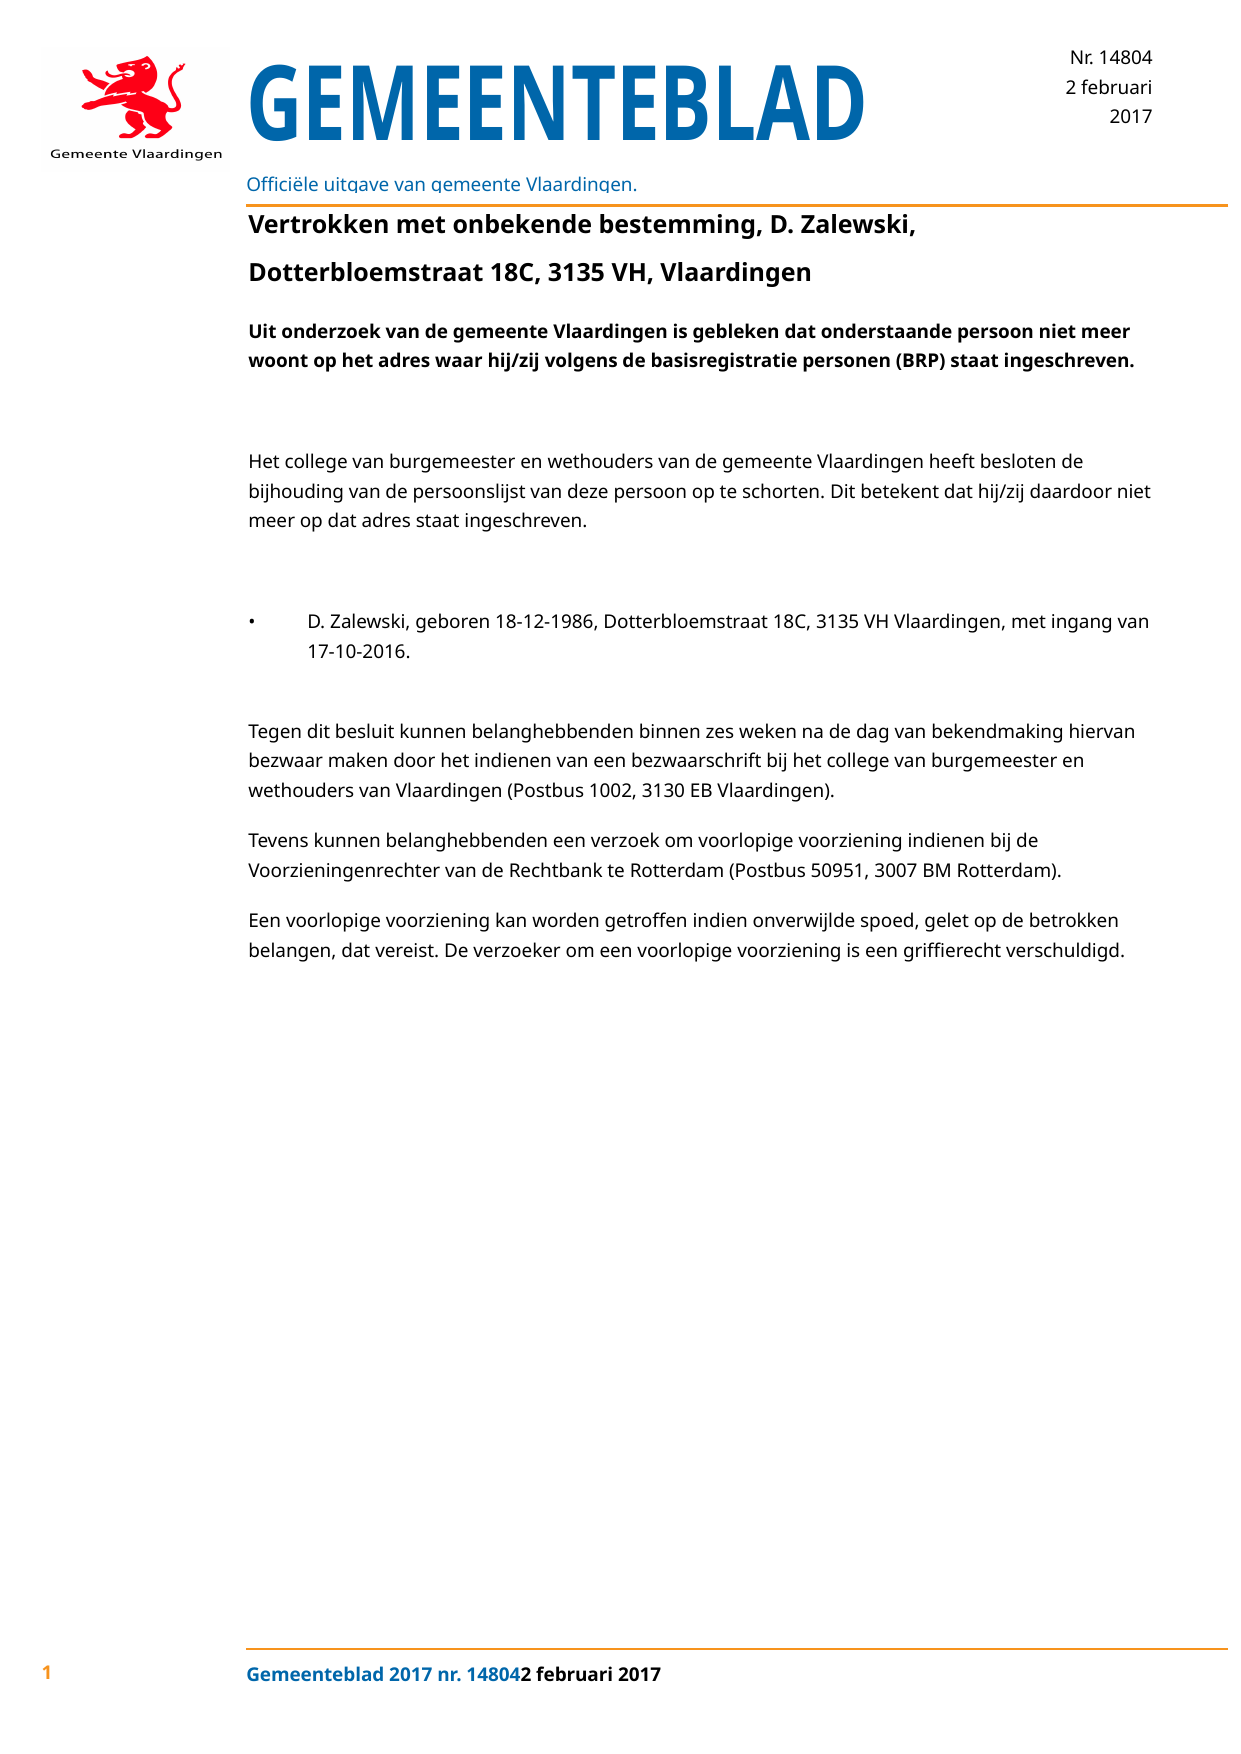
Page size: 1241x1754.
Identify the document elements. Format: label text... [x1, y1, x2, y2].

text Tevens kunnen belanghebbenden een verzoek om voorlopige voorziening indienen bij de Voorzieningenrechter van de Rechtbank te Rotterdam (Postbus 50951, 3007 BM Rotterdam). [248, 827, 1152, 883]
text Vertrokken met onbekende bestemming, D. Zalewski, Dotterbloemstraat 18C, 3135 VH, Vlaardingen [248, 207, 1152, 288]
text Tegen dit besluit kunnen belanghebbenden binnen zes weken na de dag van bekendmaking hiervan bezwaar maken door het indienen van een bezwaarschrift bij het college van burgemeester en wethouders van Vlaardingen (Postbus 1002, 3130 EB Vlaardingen). [248, 718, 1152, 803]
list D. Zalewski, geboren 18-12-1986, Dotterbloemstraat 18C, 3135 VH Vlaardingen, met ingang van 17-10-2016. [248, 608, 1152, 664]
text Het college van burgemeester en wethouders van de gemeente Vlaardingen heeft besloten de bijhouding van de persoonslijst van deze persoon op te schorten. Dit betekent dat hij/zij daardoor niet meer op dat adres staat ingeschreven. [248, 448, 1152, 533]
text Uit onderzoek van de gemeente Vlaardingen is gebleken dat onderstaande persoon niet meer woont op het adres waar hij/zij volgens de basisregistratie personen (BRP) staat ingeschreven. [248, 318, 1152, 373]
text Een voorlopige voorziening kan worden getroffen indien onverwijlde spoed, gelet op de betrokken belangen, dat vereist. De verzoeker om een voorlopige voorziening is een griffierecht verschuldigd. [248, 907, 1152, 963]
picture [41, 47, 231, 172]
